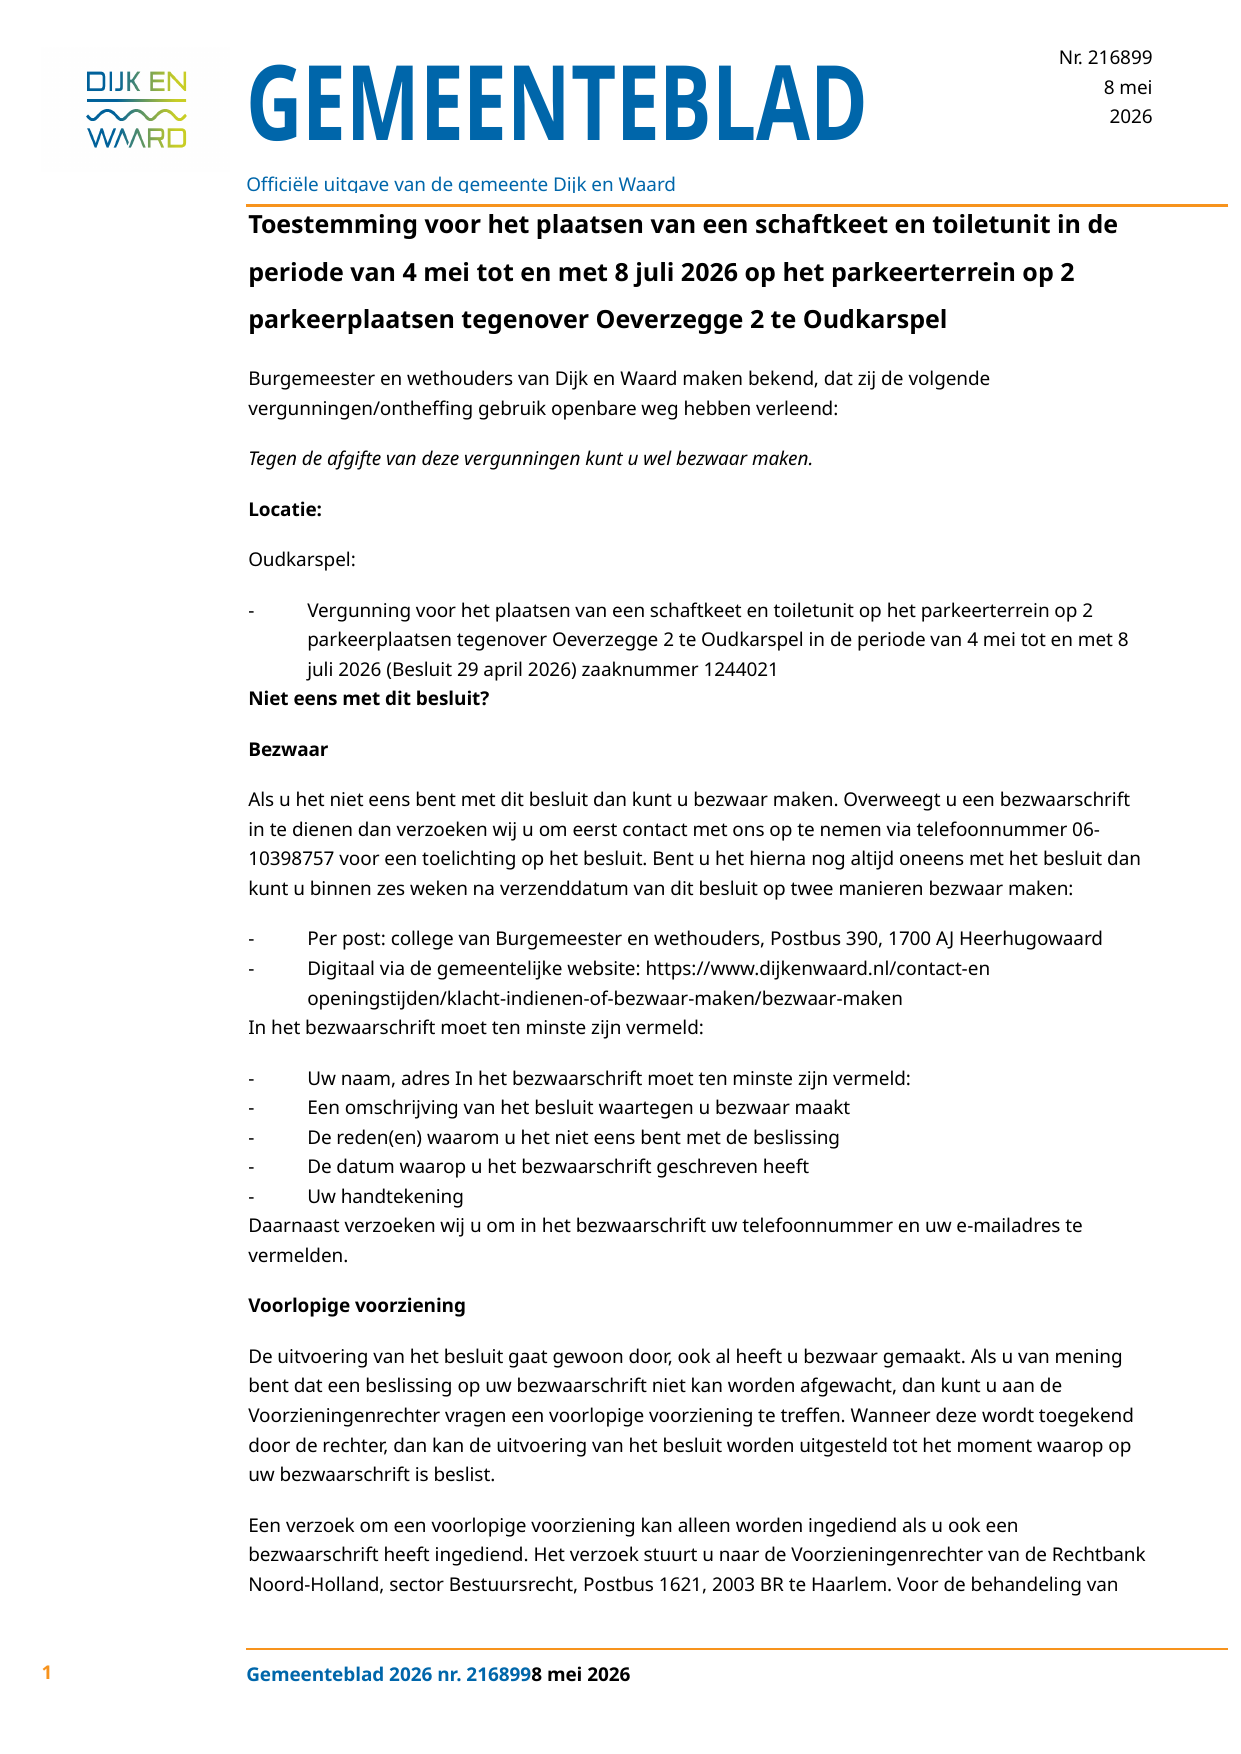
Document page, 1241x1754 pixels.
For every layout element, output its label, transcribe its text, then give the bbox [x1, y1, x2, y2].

text Oudkarspel: [248, 546, 1152, 572]
list Uw handtekening [248, 1183, 1152, 1209]
text Tegen de afgifte van deze vergunningen kunt u wel bezwaar maken. [248, 446, 1152, 471]
text Daarnaast verzoeken wij u om in het bezwaarschrift uw telefoonnummer en uw e-mailadres te vermelden. [248, 1213, 1152, 1268]
list De datum waarop u het bezwaarschrift geschreven heeft [248, 1153, 1152, 1179]
text In het bezwaarschrift moet ten minste zijn vermeld: [248, 1014, 1152, 1040]
list Per post: college van Burgemeester en wethouders, Postbus 390, 1700 AJ Heerhugowaard [248, 926, 1152, 951]
text Een verzoek om een voorlopige voorziening kan alleen worden ingediend als u ook een bezwaarschrift heeft ingediend. Het verzoek stuurt u naar de Voorzieningenrechter van de Rechtbank Noord-Holland, sector Bestuursrecht, Postbus 1621, 2003 BR te Haarlem. Voor de behandeling van [248, 1512, 1152, 1597]
text Locatie: [248, 496, 1152, 522]
list Uw naam, adres In het bezwaarschrift moet ten minste zijn vermeld: [248, 1065, 1152, 1090]
text Als u het niet eens bent met dit besluit dan kunt u bezwaar maken. Overweegt u een bezwaarschrift in te dienen dan verzoeken wij u om eerst contact met ons op te nemen via telefoonnummer 06-10398757 voor een toelichting op het besluit. Bent u het hierna nog altijd oneens met het besluit dan kunt u binnen zes weken na verzenddatum van dit besluit op twee manieren bezwaar maken: [248, 786, 1152, 901]
text De uitvoering van het besluit gaat gewoon door, ook al heeft u bezwaar gemaakt. Als u van mening bent dat een beslissing op uw bezwaarschrift niet kan worden afgewacht, dan kunt u aan de Voorzieningenrechter vragen een voorlopige voorziening te treffen. Wanneer deze wordt toegekend door de rechter, dan kan de uitvoering van het besluit worden uitgesteld tot het moment waarop op uw bezwaarschrift is beslist. [248, 1343, 1152, 1487]
text Bezwaar [248, 736, 1152, 762]
list Vergunning voor het plaatsen van een schaftkeet en toiletunit op het parkeerterrein op 2 parkeerplaatsen tegenover Oeverzegge 2 te Oudkarspel in de periode van 4 mei tot en met 8 juli 2026 (Besluit 29 april 2026) zaaknummer 1244021 [248, 597, 1152, 682]
text Toestemming voor het plaatsen van een schaftkeet en toiletunit in de periode van 4 mei tot en met 8 juli 2026 op het parkeerterrein op 2 parkeerplaatsen tegenover Oeverzegge 2 te Oudkarspel [248, 207, 1152, 336]
list De reden(en) waarom u het niet eens bent met de beslissing [248, 1124, 1152, 1149]
picture [41, 47, 231, 172]
list Een omschrijving van het besluit waartegen u bezwaar maakt [248, 1094, 1152, 1120]
list Digitaal via de gemeentelijke website: https://www.dijkenwaard.nl/contact-en openingstijden/klacht-indienen-of-bezwaar-maken/bezwaar-maken [248, 955, 1152, 1010]
text Burgemeester en wethouders van Dijk en Waard maken bekend, dat zij de volgende vergunningen/ontheffing gebruik openbare weg hebben verleend: [248, 366, 1152, 421]
text Niet eens met dit besluit? [248, 686, 1152, 711]
text Voorlopige voorziening [248, 1293, 1152, 1318]
